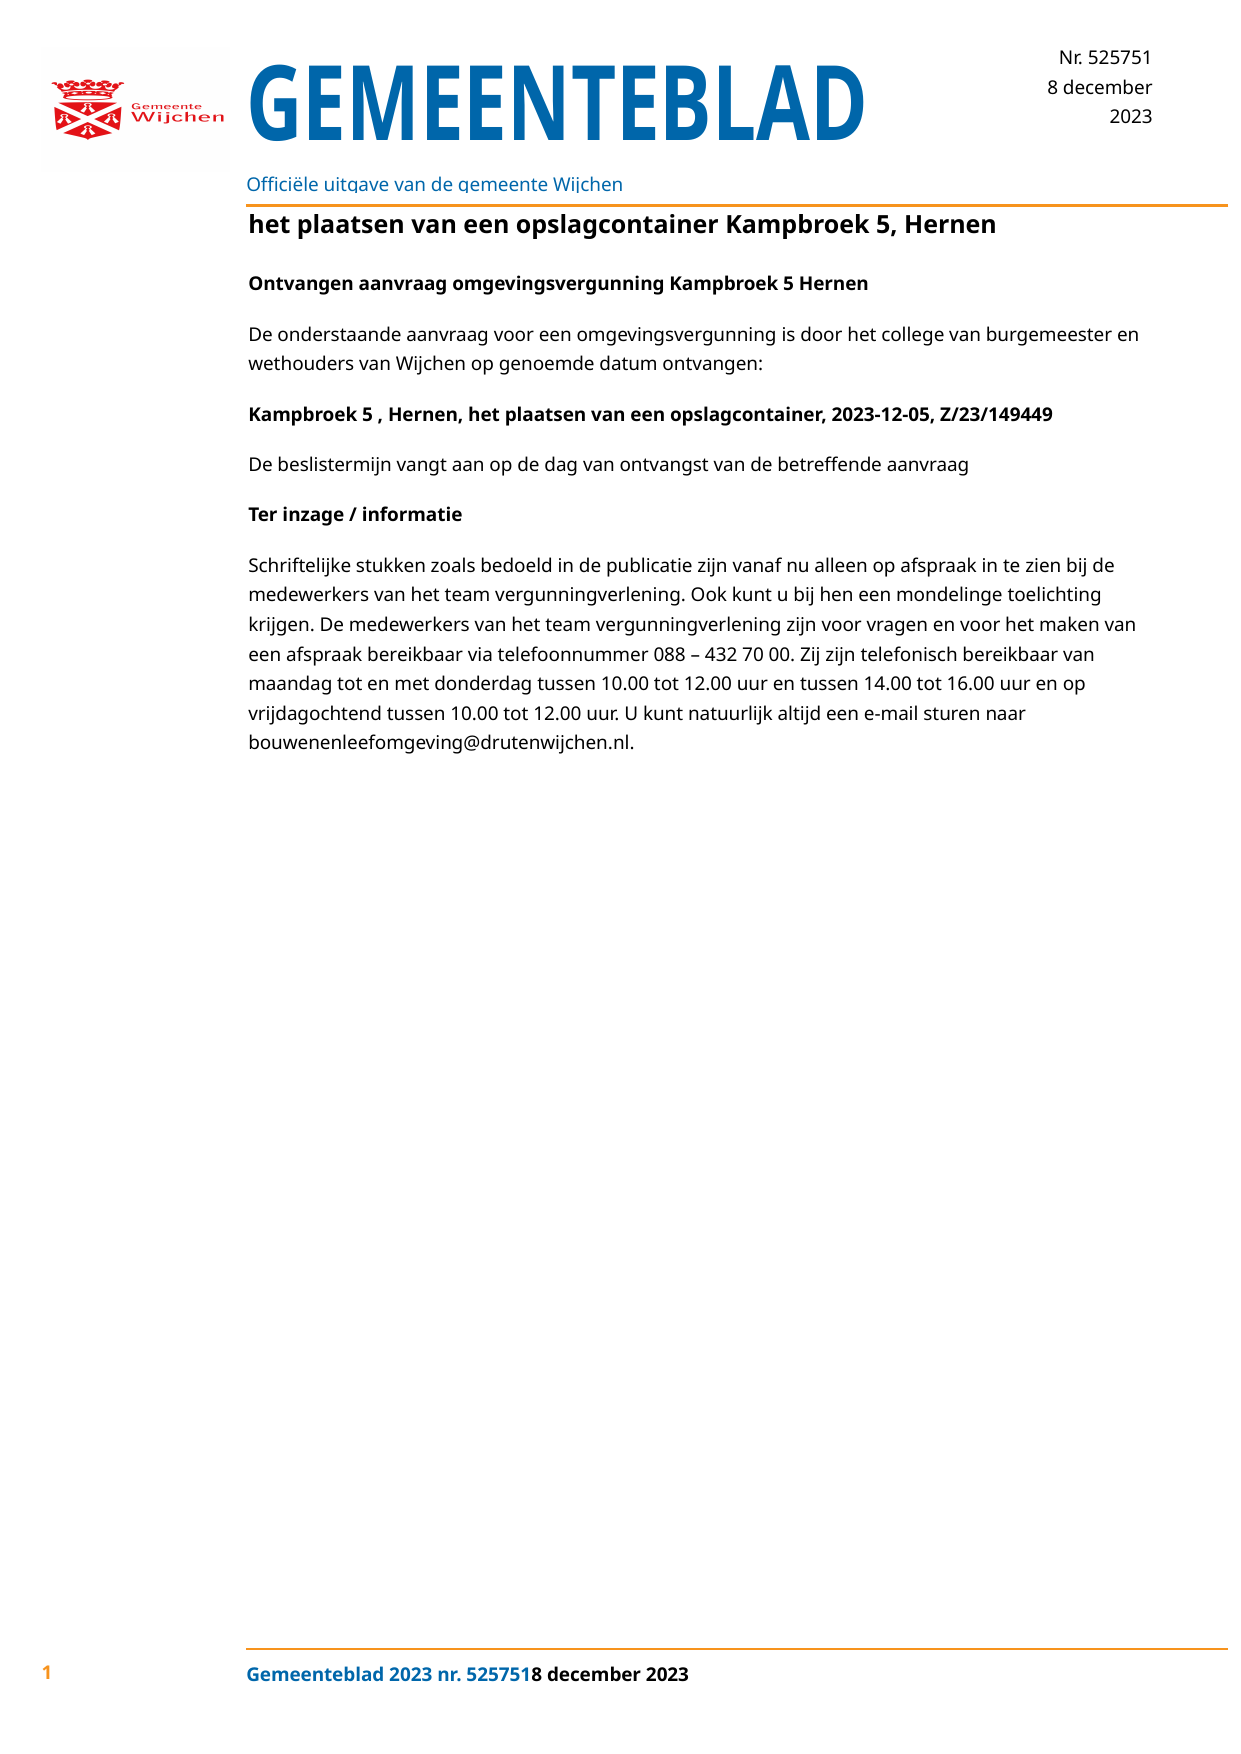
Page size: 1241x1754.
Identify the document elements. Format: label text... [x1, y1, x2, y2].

text De onderstaande aanvraag voor een omgevingsvergunning is door het college van burgemeester en wethouders van Wijchen op genoemde datum ontvangen: [248, 321, 1152, 376]
text Schriftelijke stukken zoals bedoeld in de publicatie zijn vanaf nu alleen op afspraak in te zien bij de medewerkers van het team vergunningverlening. Ook kunt u bij hen een mondelinge toelichting krijgen. De medewerkers van het team vergunningverlening zijn voor vragen en voor het maken van een afspraak bereikbaar via telefoonnummer 088 – 432 70 00. Zij zijn telefonisch bereikbaar van maandag tot en met donderdag tussen 10.00 tot 12.00 uur en tussen 14.00 tot 16.00 uur en op vrijdagochtend tussen 10.00 tot 12.00 uur. U kunt natuurlijk altijd een e-mail sturen naar bouwenenleefomgeving@drutenwijchen.nl. [248, 552, 1152, 755]
text Kampbroek 5 , Hernen, het plaatsen van een opslagcontainer, 2023-12-05, Z/23/149449 [248, 401, 1152, 426]
text Ontvangen aanvraag omgevingsvergunning Kampbroek 5 Hernen [248, 270, 1152, 296]
picture [41, 47, 231, 172]
text het plaatsen van een opslagcontainer Kampbroek 5, Hernen [248, 207, 1152, 241]
text Ter inzage / informatie [248, 502, 1152, 527]
text De beslistermijn vangt aan op de dag van ontvangst van de betreffende aanvraag [248, 451, 1152, 477]
